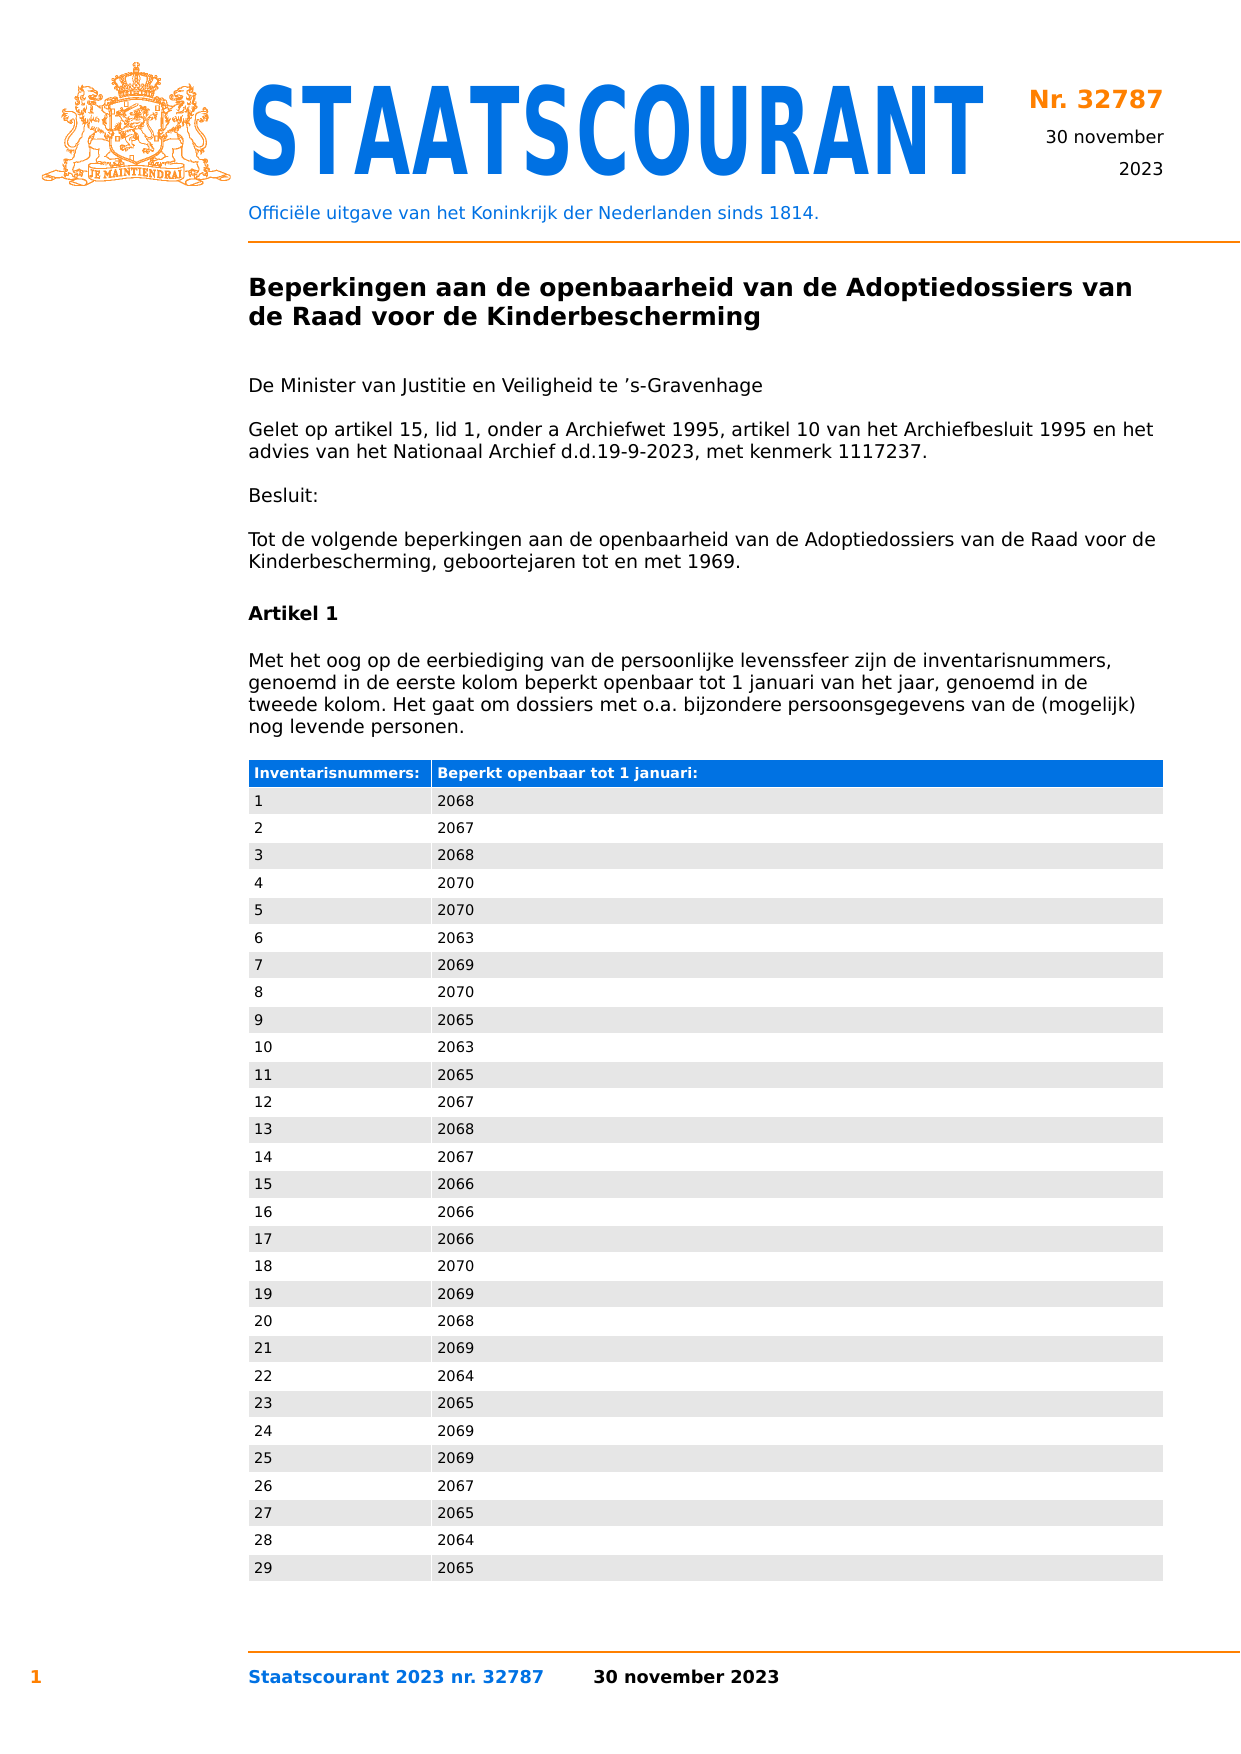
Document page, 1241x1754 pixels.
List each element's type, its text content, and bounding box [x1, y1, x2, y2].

table_cell 6 [249, 925, 431, 951]
table_cell 8 [249, 980, 431, 1006]
table_cell 2067 [432, 1473, 1163, 1499]
table_cell 2063 [432, 925, 1163, 951]
table_cell 2070 [432, 898, 1163, 924]
table_cell 2064 [432, 1363, 1163, 1389]
table_cell 2068 [432, 1308, 1163, 1335]
table_cell 4 [249, 870, 431, 896]
table_cell 2067 [432, 1144, 1163, 1170]
table_header [25, 62, 248, 241]
text De Minister van Justitie en Veiligheid te ’s-Gravenhage [248, 375, 1163, 397]
table_cell 3 [249, 843, 431, 869]
table_cell 2064 [432, 1528, 1163, 1554]
table_cell 2070 [432, 870, 1163, 896]
table_cell 2066 [432, 1171, 1163, 1198]
text Besluit: [248, 485, 1163, 507]
table_cell 2070 [432, 1254, 1163, 1280]
table_cell 17 [249, 1226, 431, 1252]
table_cell 2068 [432, 788, 1163, 814]
table_cell 2068 [432, 843, 1163, 869]
table_cell 2069 [432, 952, 1163, 978]
table_cell 11 [249, 1062, 431, 1088]
table_cell 2068 [432, 1117, 1163, 1143]
table_cell 2069 [432, 1445, 1163, 1472]
table_header Beperkt openbaar tot 1 januari: [432, 760, 1163, 787]
table_cell 2067 [432, 1089, 1163, 1116]
table_cell 28 [249, 1528, 431, 1554]
table_cell 16 [249, 1199, 431, 1225]
table_cell 23 [249, 1391, 431, 1417]
table_cell 2069 [432, 1336, 1163, 1362]
table_cell 30 november [998, 121, 1240, 153]
text Met het oog op de eerbiediging van de persoonlijke levenssfeer zijn de inventarisnummers, genoemd in de eerste kolom beperkt openbaar tot 1 januari van het jaar, genoemd in de tweede kolom. Het gaat om dossiers met o.a. bijzondere persoonsgegevens van de (mogelijk) nog levende personen. [248, 649, 1163, 737]
text Tot de volgende beperkingen aan de openbaarheid van de Adoptiedossiers van de Raad voor de Kinderbescherming, geboortejaren tot en met 1969. [248, 529, 1163, 573]
table_cell 2066 [432, 1199, 1163, 1225]
table_cell 18 [249, 1254, 431, 1280]
table_cell 1 [249, 788, 431, 814]
table_cell 2070 [432, 980, 1163, 1006]
subtitle Beperkingen aan de openbaarheid van de Adoptiedossiers van de Raad voor de Kinderbescherming [248, 273, 1163, 331]
table_cell 2 [249, 815, 431, 842]
table_cell 2065 [432, 1500, 1163, 1526]
table_header STAATSCOURANT [248, 62, 998, 203]
table_cell 2069 [432, 1418, 1163, 1444]
table_cell 22 [249, 1363, 431, 1389]
table_cell 2065 [432, 1062, 1163, 1088]
text Gelet op artikel 15, lid 1, onder a Archiefwet 1995, artikel 10 van het Archiefbesluit 1995 en het advies van het Nationaal Archief d.d.19-9-2023, met kenmerk 1117237. [248, 419, 1163, 463]
table_cell 9 [249, 1007, 431, 1033]
table_cell 7 [249, 952, 431, 978]
table_header Nr. 32787 [998, 62, 1240, 121]
table_cell 2065 [432, 1555, 1163, 1581]
table_cell 12 [249, 1089, 431, 1116]
table_cell 5 [249, 898, 431, 924]
table_cell 2023 [998, 153, 1240, 203]
picture [41, 62, 231, 186]
table_cell 2069 [432, 1281, 1163, 1307]
table_cell 10 [249, 1034, 431, 1061]
table_cell Officiële uitgave van het Koninkrijk der Nederlanden sinds 1814. [248, 203, 1240, 241]
table_cell 2066 [432, 1226, 1163, 1252]
table_cell 25 [249, 1445, 431, 1472]
table_cell 19 [249, 1281, 431, 1307]
table_cell 27 [249, 1500, 431, 1526]
table_cell 20 [249, 1308, 431, 1335]
table_cell 2063 [432, 1034, 1163, 1061]
table_cell 2065 [432, 1007, 1163, 1033]
table_cell 2067 [432, 815, 1163, 842]
table_cell 29 [249, 1555, 431, 1581]
table_cell 21 [249, 1336, 431, 1362]
table_cell 26 [249, 1473, 431, 1499]
table_cell 14 [249, 1144, 431, 1170]
subtitle Artikel 1 [248, 603, 1163, 624]
table_cell 15 [249, 1171, 431, 1198]
table_header Inventarisnummers: [249, 760, 431, 787]
table_cell 2065 [432, 1391, 1163, 1417]
table_cell 13 [249, 1117, 431, 1143]
table_cell 24 [249, 1418, 431, 1444]
